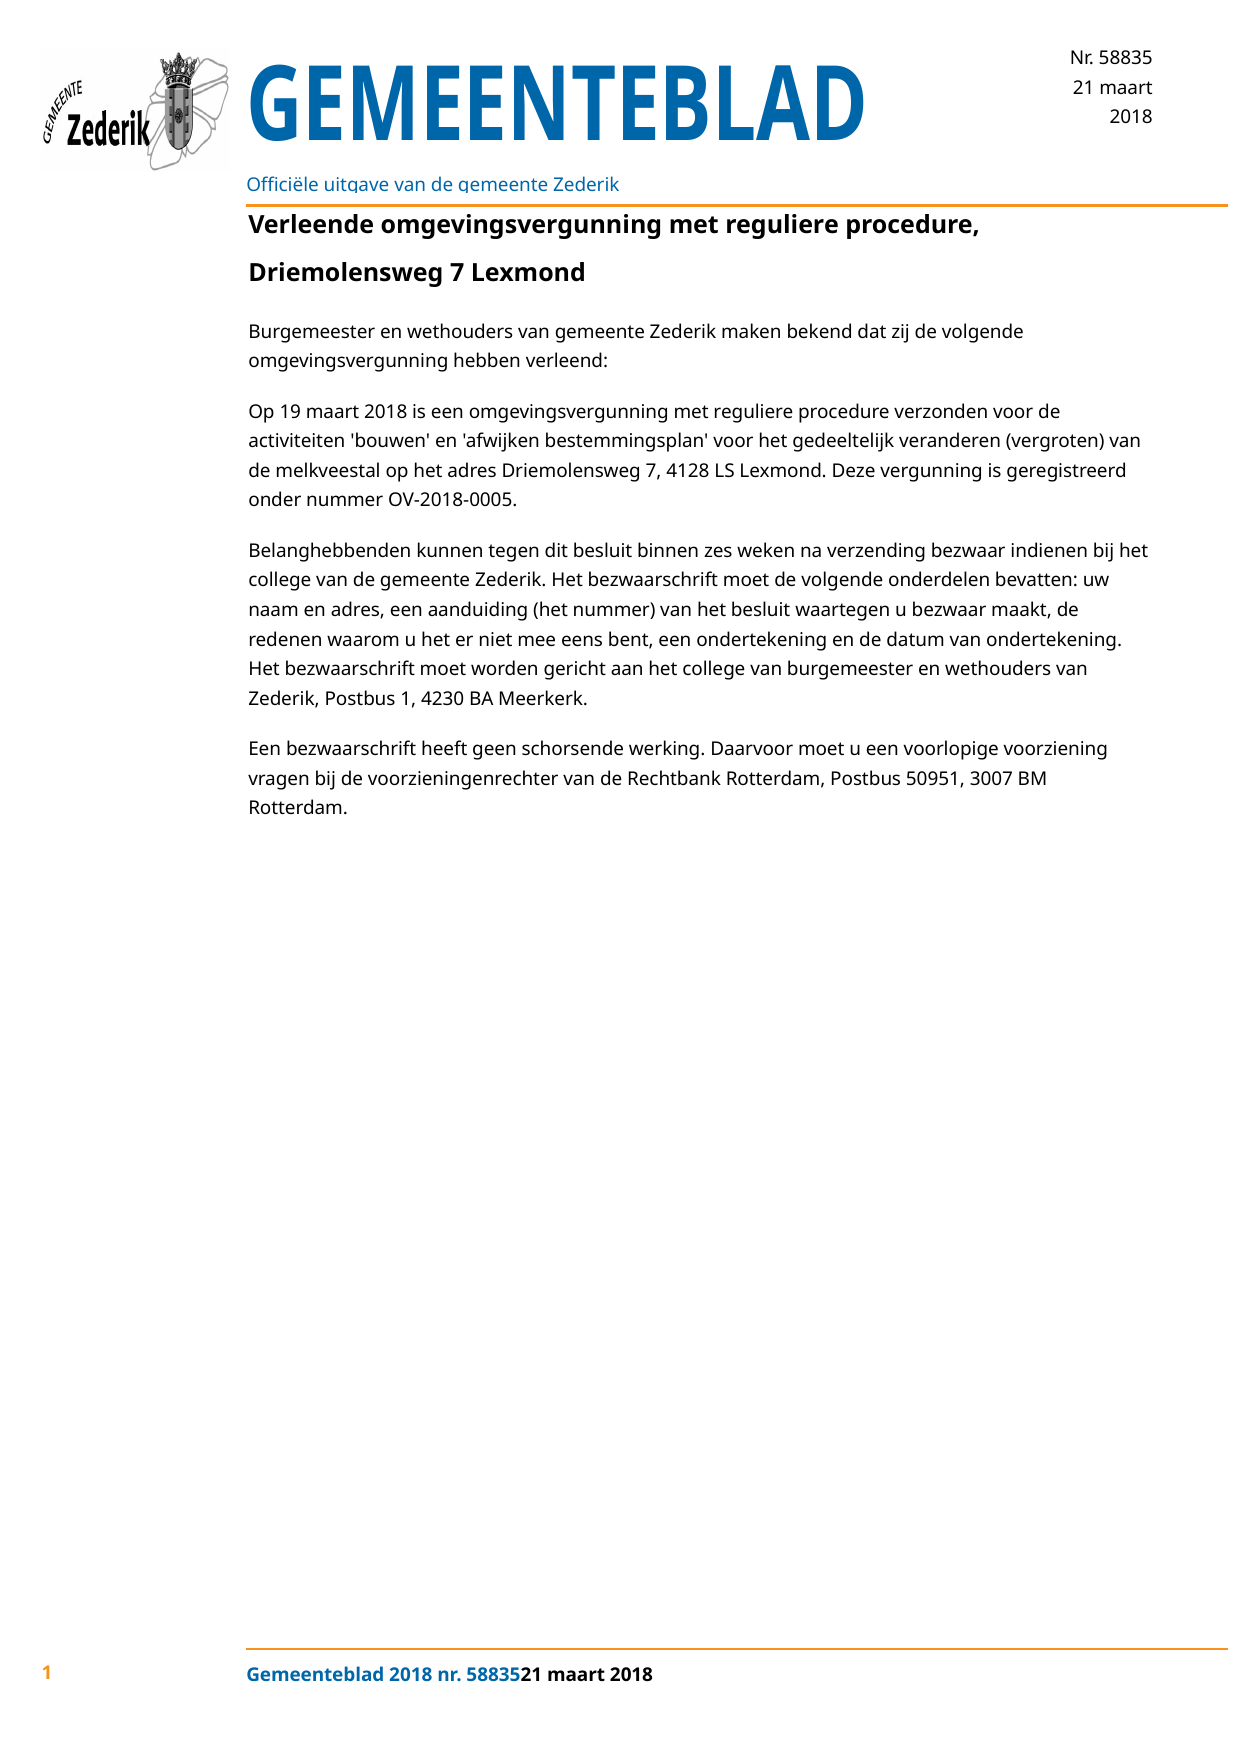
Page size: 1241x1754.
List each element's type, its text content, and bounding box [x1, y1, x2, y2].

picture [41, 47, 231, 172]
text Een bezwaarschrift heeft geen schorsende werking. Daarvoor moet u een voorlopige voorziening vragen bij de voorzieningenrechter van de Rechtbank Rotterdam, Postbus 50951, 3007 BM Rotterdam. [248, 735, 1152, 820]
text Op 19 maart 2018 is een omgevingsvergunning met reguliere procedure verzonden voor de activiteiten 'bouwen' en 'afwijken bestemmingsplan' voor het gedeeltelijk veranderen (vergroten) van de melkveestal op het adres Driemolensweg 7, 4128 LS Lexmond. Deze vergunning is geregistreerd onder nummer OV-2018-0005. [248, 398, 1152, 512]
text Verleende omgevingsvergunning met reguliere procedure, Driemolensweg 7 Lexmond [248, 207, 1152, 288]
text Belanghebbenden kunnen tegen dit besluit binnen zes weken na verzending bezwaar indienen bij het college van de gemeente Zederik. Het bezwaarschrift moet de volgende onderdelen bevatten: uw naam en adres, een aanduiding (het nummer) van het besluit waartegen u bezwaar maakt, de redenen waarom u het er niet mee eens bent, een ondertekening en de datum van ondertekening. Het bezwaarschrift moet worden gericht aan het college van burgemeester en wethouders van Zederik, Postbus 1, 4230 BA Meerkerk. [248, 537, 1152, 711]
text Burgemeester en wethouders van gemeente Zederik maken bekend dat zij de volgende omgevingsvergunning hebben verleend: [248, 318, 1152, 373]
